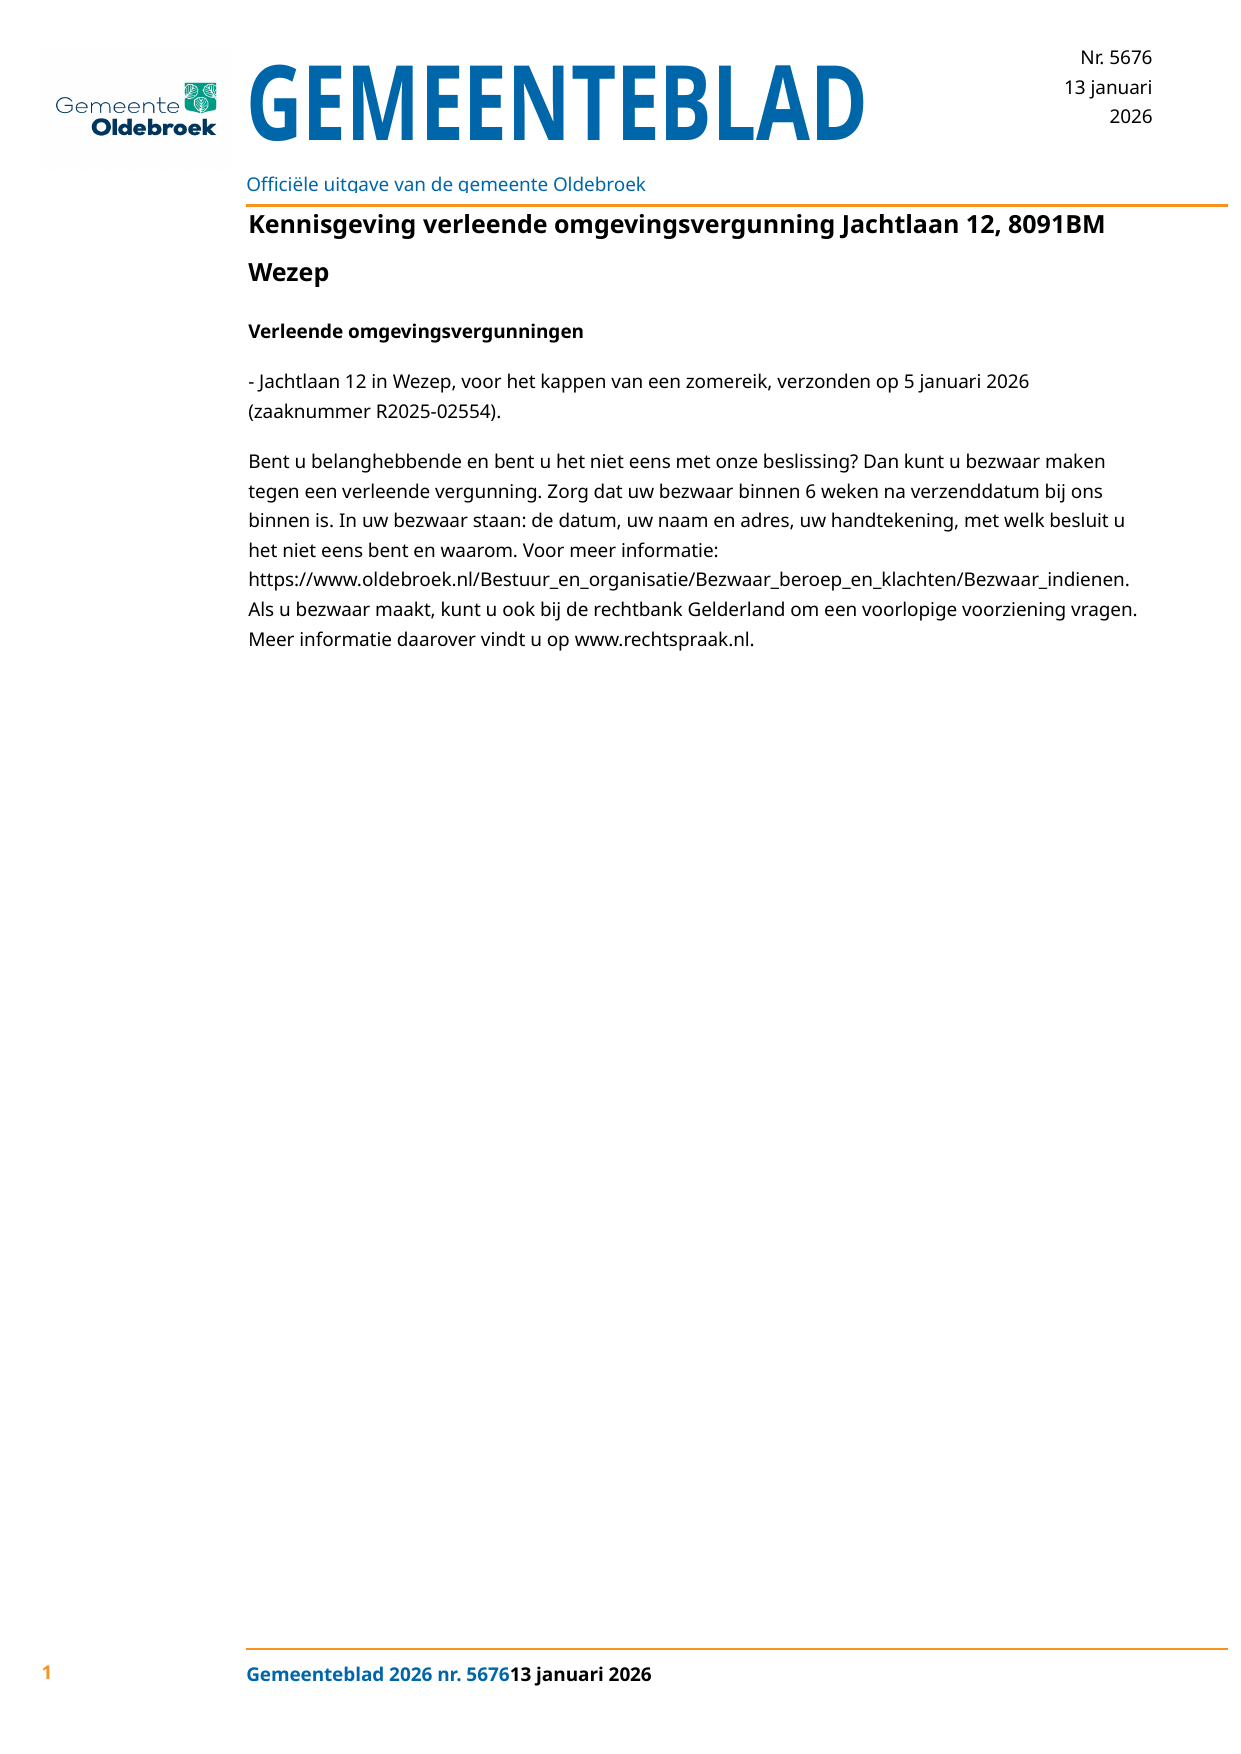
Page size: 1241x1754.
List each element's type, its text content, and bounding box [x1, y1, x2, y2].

text Verleende omgevingsvergunningen [248, 318, 1152, 344]
text - Jachtlaan 12 in Wezep, voor het kappen van een zomereik, verzonden op 5 januari 2026 (zaaknummer R2025-02554). [248, 368, 1152, 424]
text Bent u belanghebbende en bent u het niet eens met onze beslissing? Dan kunt u bezwaar maken tegen een verleende vergunning. Zorg dat uw bezwaar binnen 6 weken na verzenddatum bij ons binnen is. In uw bezwaar staan: de datum, uw naam en adres, uw handtekening, met welk besluit u het niet eens bent en waarom. Voor meer informatie: https://www.oldebroek.nl/Bestuur_en_organisatie/Bezwaar_beroep_en_klachten/Bezwaar_indienen. Als u bezwaar maakt, kunt u ook bij de rechtbank Gelderland om een voorlopige voorziening vragen. Meer informatie daarover vindt u op www.rechtspraak.nl. [248, 448, 1152, 652]
picture [41, 47, 231, 172]
text Kennisgeving verleende omgevingsvergunning Jachtlaan 12, 8091BM Wezep [248, 207, 1152, 288]
